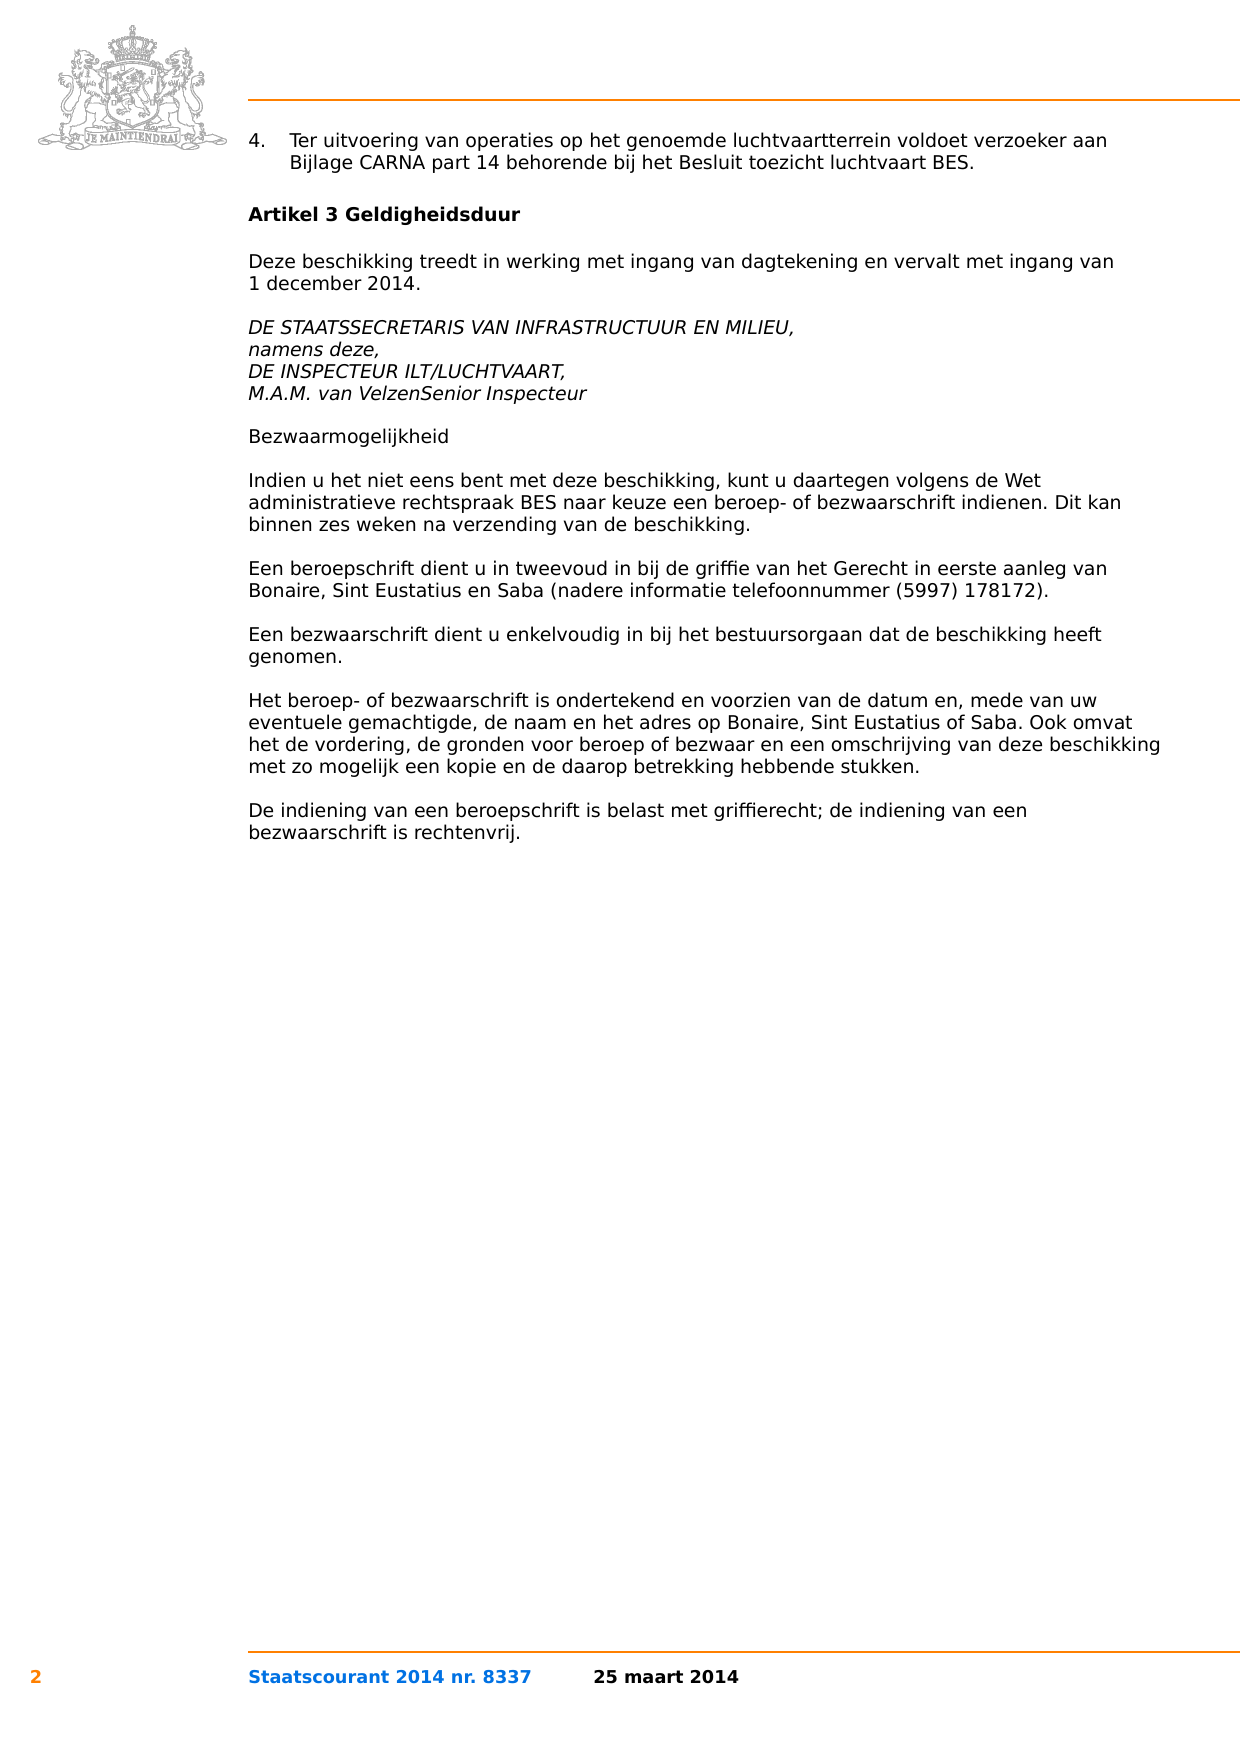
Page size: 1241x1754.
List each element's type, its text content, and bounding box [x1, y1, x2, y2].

text Een beroepschrift dient u in tweevoud in bij de griffie van het Gerecht in eerste aanleg van Bonaire, Sint Eustatius en Saba (nadere informatie telefoonnummer (5997) 178172). [248, 558, 1163, 602]
text 4. Ter uitvoering van operaties op het genoemde luchtvaartterrein voldoet verzoeker aan Bijlage CARNA part 14 behorende bij het Besluit toezicht luchtvaart BES. [248, 130, 1163, 174]
text De indiening van een beroepschrift is belast met griffierecht; de indiening van een bezwaarschrift is rechtenvrij. [248, 799, 1163, 843]
picture [38, 25, 227, 150]
text DE STAATSSECRETARIS VAN INFRASTRUCTUUR EN MILIEU, namens deze, DE INSPECTEUR ILT/LUCHTVAART, M.A.M. van VelzenSenior Inspecteur [248, 317, 1163, 404]
text Een bezwaarschrift dient u enkelvoudig in bij het bestuursorgaan dat de beschikking heeft genomen. [248, 624, 1163, 668]
text Het beroep- of bezwaarschrift is ondertekend en voorzien van de datum en, mede van uw eventuele gemachtigde, de naam en het adres op Bonaire, Sint Eustatius of Saba. Ook omvat het de vordering, de gronden voor beroep of bezwaar en een omschrijving van deze beschikking met zo mogelijk een kopie en de daarop betrekking hebbende stukken. [248, 690, 1163, 778]
text Bezwaarmogelijkheid [248, 426, 1163, 448]
subtitle Artikel 3 Geldigheidsduur [248, 204, 1163, 226]
text Deze beschikking treedt in werking met ingang van dagtekening en vervalt met ingang van 1 december 2014. [248, 251, 1163, 295]
text Indien u het niet eens bent met deze beschikking, kunt u daartegen volgens de Wet administratieve rechtspraak BES naar keuze een beroep- of bezwaarschrift indienen. Dit kan binnen zes weken na verzending van de beschikking. [248, 470, 1163, 536]
